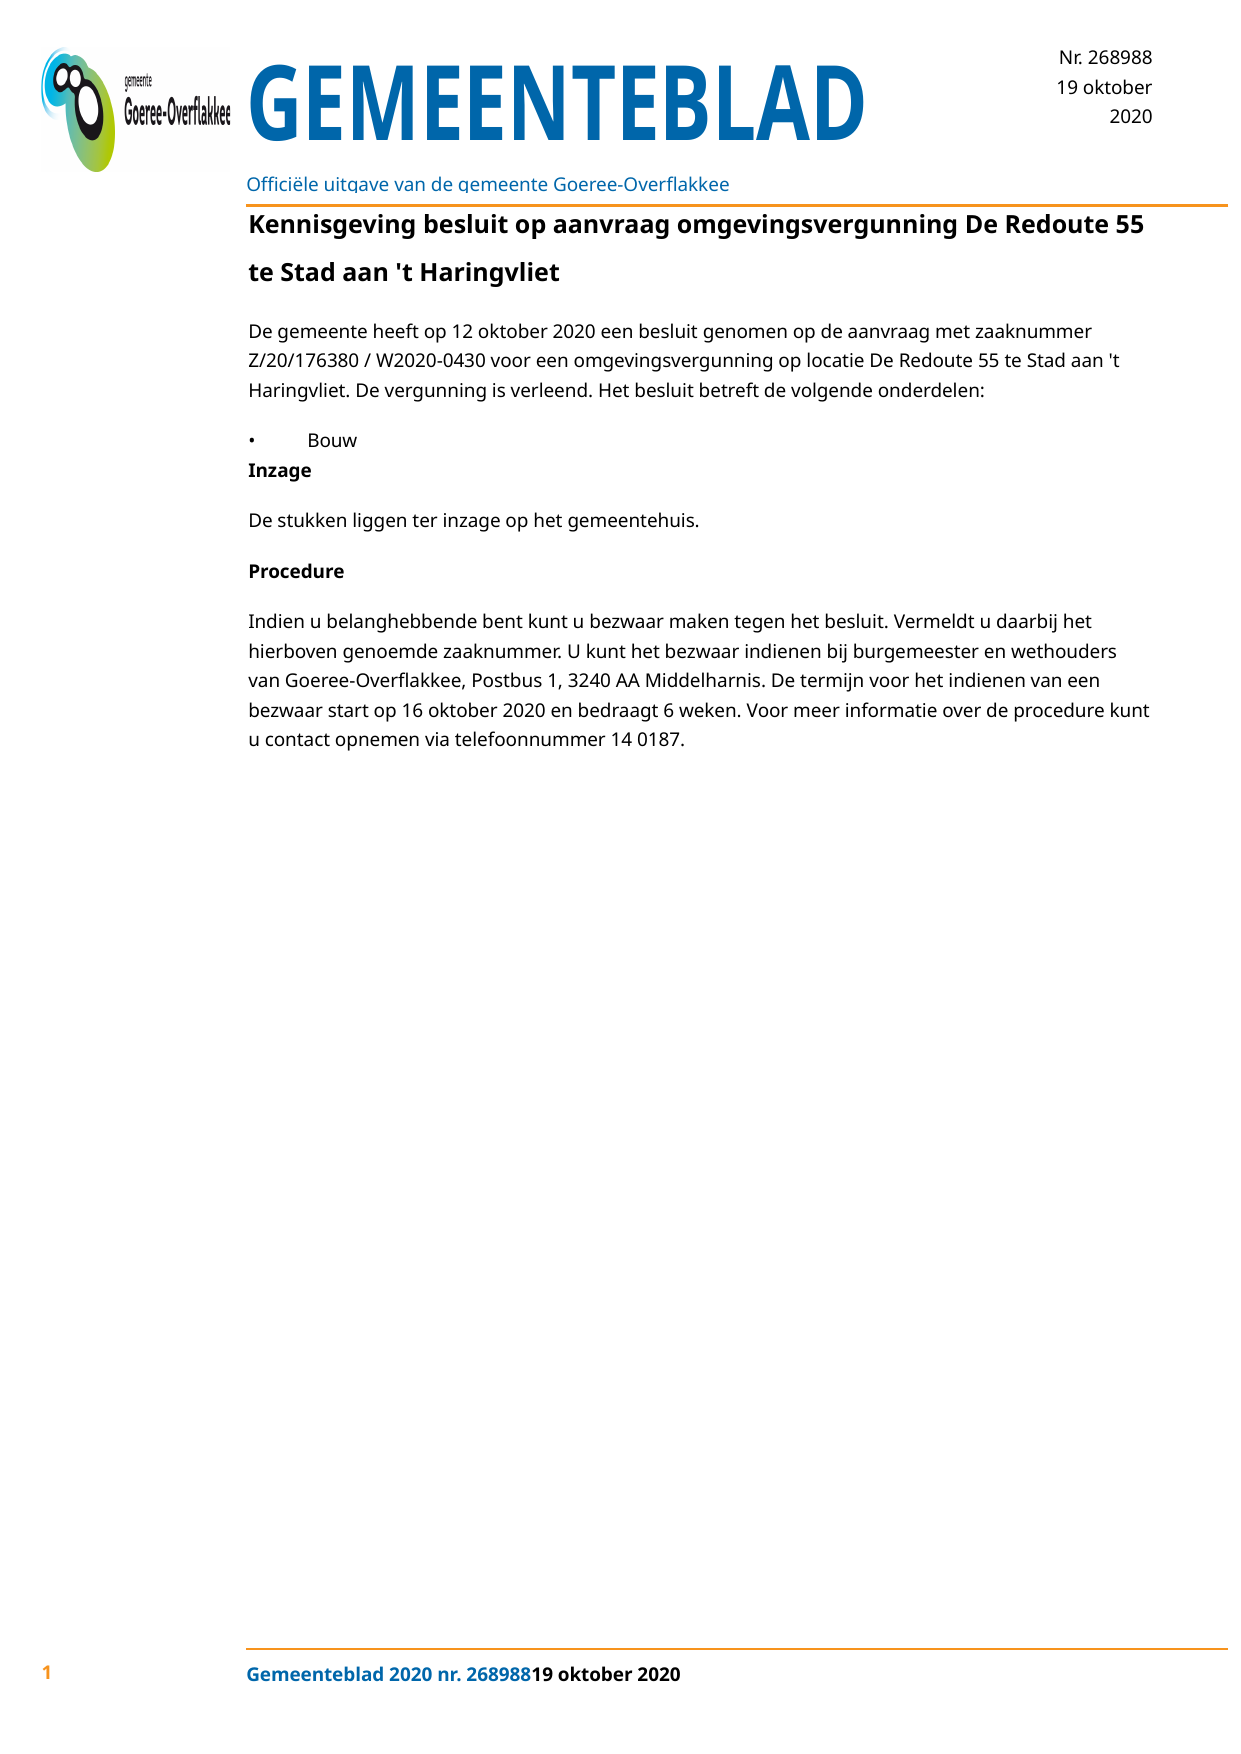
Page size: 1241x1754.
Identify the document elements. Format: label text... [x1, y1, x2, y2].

text Indien u belanghebbende bent kunt u bezwaar maken tegen het besluit. Vermeldt u daarbij het hierboven genoemde zaaknummer. U kunt het bezwaar indienen bij burgemeester en wethouders van Goeree-Overflakkee, Postbus 1, 3240 AA Middelharnis. De termijn voor het indienen van een bezwaar start op 16 oktober 2020 en bedraagt 6 weken. Voor meer informatie over de procedure kunt u contact opnemen via telefoonnummer 14 0187. [248, 608, 1152, 752]
text De gemeente heeft op 12 oktober 2020 een besluit genomen op de aanvraag met zaaknummer Z/20/176380 / W2020-0430 voor een omgevingsvergunning op locatie De Redoute 55 te Stad aan 't Haringvliet. De vergunning is verleend. Het besluit betreft de volgende onderdelen: [248, 318, 1152, 403]
list Bouw [248, 427, 1152, 453]
text Procedure [248, 558, 1152, 584]
text Kennisgeving besluit op aanvraag omgevingsvergunning De Redoute 55 te Stad aan 't Haringvliet [248, 207, 1152, 288]
picture [41, 47, 231, 172]
text De stukken liggen ter inzage op het gemeentehuis. [248, 507, 1152, 533]
text Inzage [248, 457, 1152, 483]
